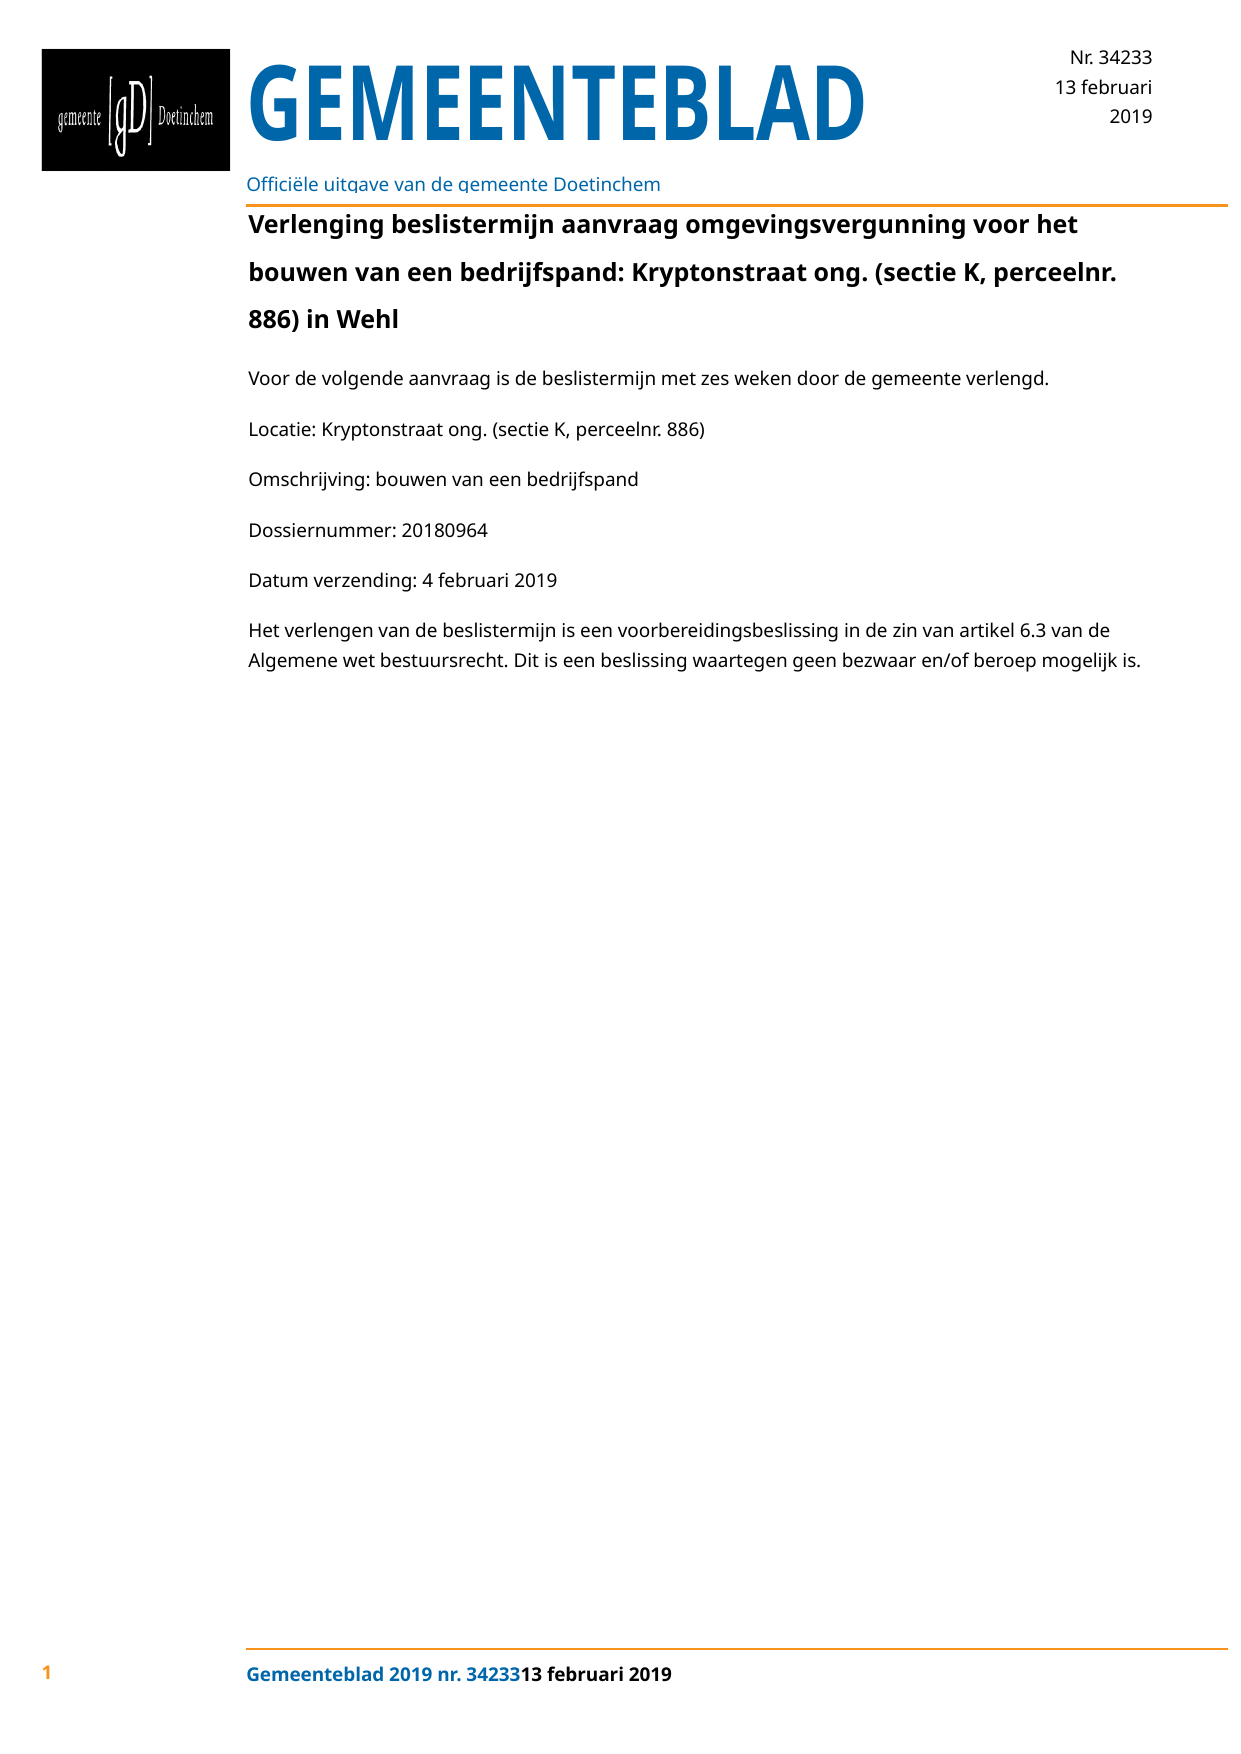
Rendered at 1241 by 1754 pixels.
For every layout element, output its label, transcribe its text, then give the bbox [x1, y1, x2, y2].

text Dossiernummer: 20180964 [248, 517, 1152, 542]
text Verlenging beslistermijn aanvraag omgevingsvergunning voor het bouwen van een bedrijfspand: Kryptonstraat ong. (sectie K, perceelnr. 886) in Wehl [248, 207, 1152, 336]
text Het verlengen van de beslistermijn is een voorbereidingsbeslissing in de zin van artikel 6.3 van de Algemene wet bestuursrecht. Dit is een beslissing waartegen geen bezwaar en/of beroep mogelijk is. [248, 618, 1152, 673]
picture [41, 47, 231, 172]
text Locatie: Kryptonstraat ong. (sectie K, perceelnr. 886) [248, 416, 1152, 442]
text Voor de volgende aanvraag is de beslistermijn met zes weken door de gemeente verlengd. [248, 366, 1152, 391]
text Datum verzending: 4 februari 2019 [248, 567, 1152, 593]
text Omschrijving: bouwen van een bedrijfspand [248, 466, 1152, 492]
